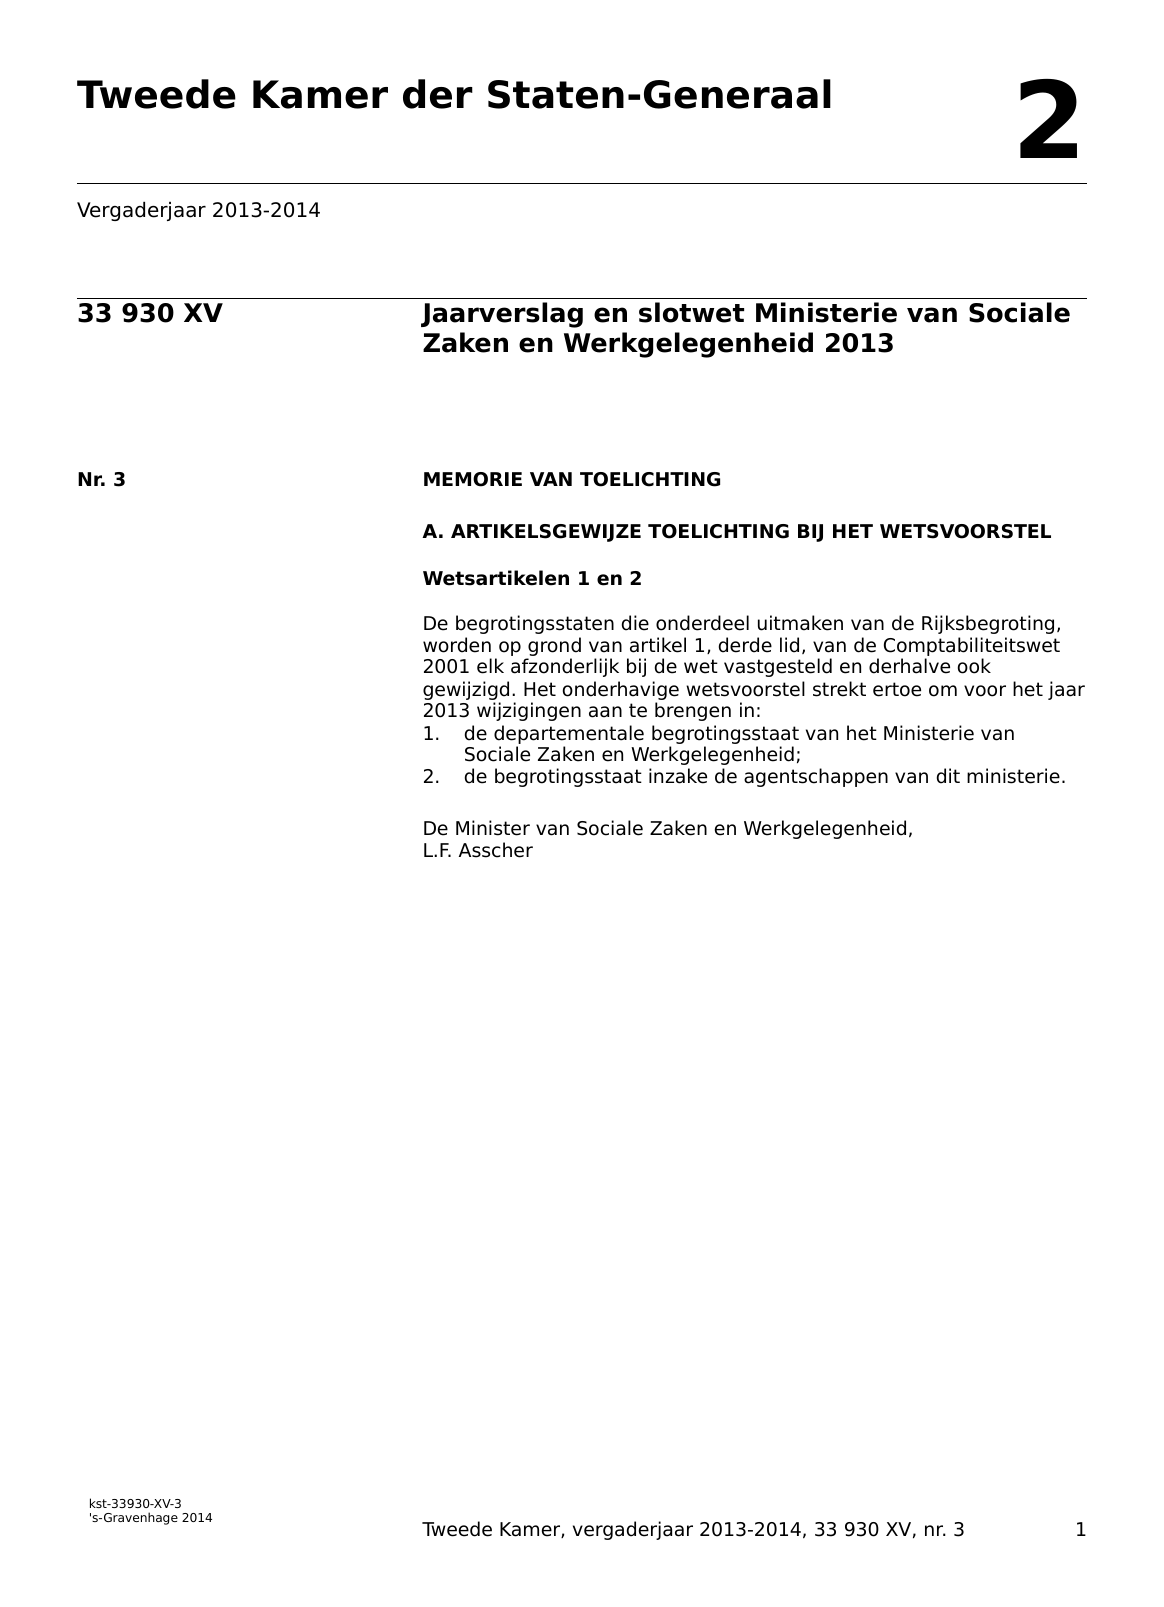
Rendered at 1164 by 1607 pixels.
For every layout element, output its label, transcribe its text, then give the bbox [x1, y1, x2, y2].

subtitle Nr. 3 MEMORIE VAN TOELICHTING [77, 469, 1087, 491]
table_header 2 [886, 59, 1087, 183]
table_header Tweede Kamer der Staten-Generaal [77, 59, 886, 183]
table_cell Vergaderjaar 2013-2014 [77, 184, 1087, 298]
text kst-33930-XV-3 [88, 1497, 323, 1511]
text 2. de begrotingsstaat inzake de agentschappen van dit ministerie. [422, 766, 1087, 788]
text De begrotingsstaten die onderdeel uitmaken van de Rijksbegroting, worden op grond van artikel 1, derde lid, van de Comptabiliteitswet 2001 elk afzonderlijk bij de wet vastgesteld en derhalve ook gewijzigd. Het onderhavige wetsvoorstel strekt ertoe om voor het jaar 2013 wijzigingen aan te brengen in: [422, 612, 1087, 722]
text De Minister van Sociale Zaken en Werkgelegenheid, L.F. Asscher [422, 818, 1087, 862]
text 's-Gravenhage 2014 [88, 1511, 323, 1525]
subtitle Wetsartikelen 1 en 2 [422, 568, 1087, 590]
subtitle 33 930 XV Jaarverslag en slotwet Ministerie van Sociale Zaken en Werkgelegenheid 2013 [77, 299, 1087, 358]
subtitle A. ARTIKELSGEWIJZE TOELICHTING BIJ HET WETSVOORSTEL [422, 521, 1087, 543]
text 1. de departementale begrotingsstaat van het Ministerie van Sociale Zaken en Werkgelegenheid; [422, 722, 1087, 766]
